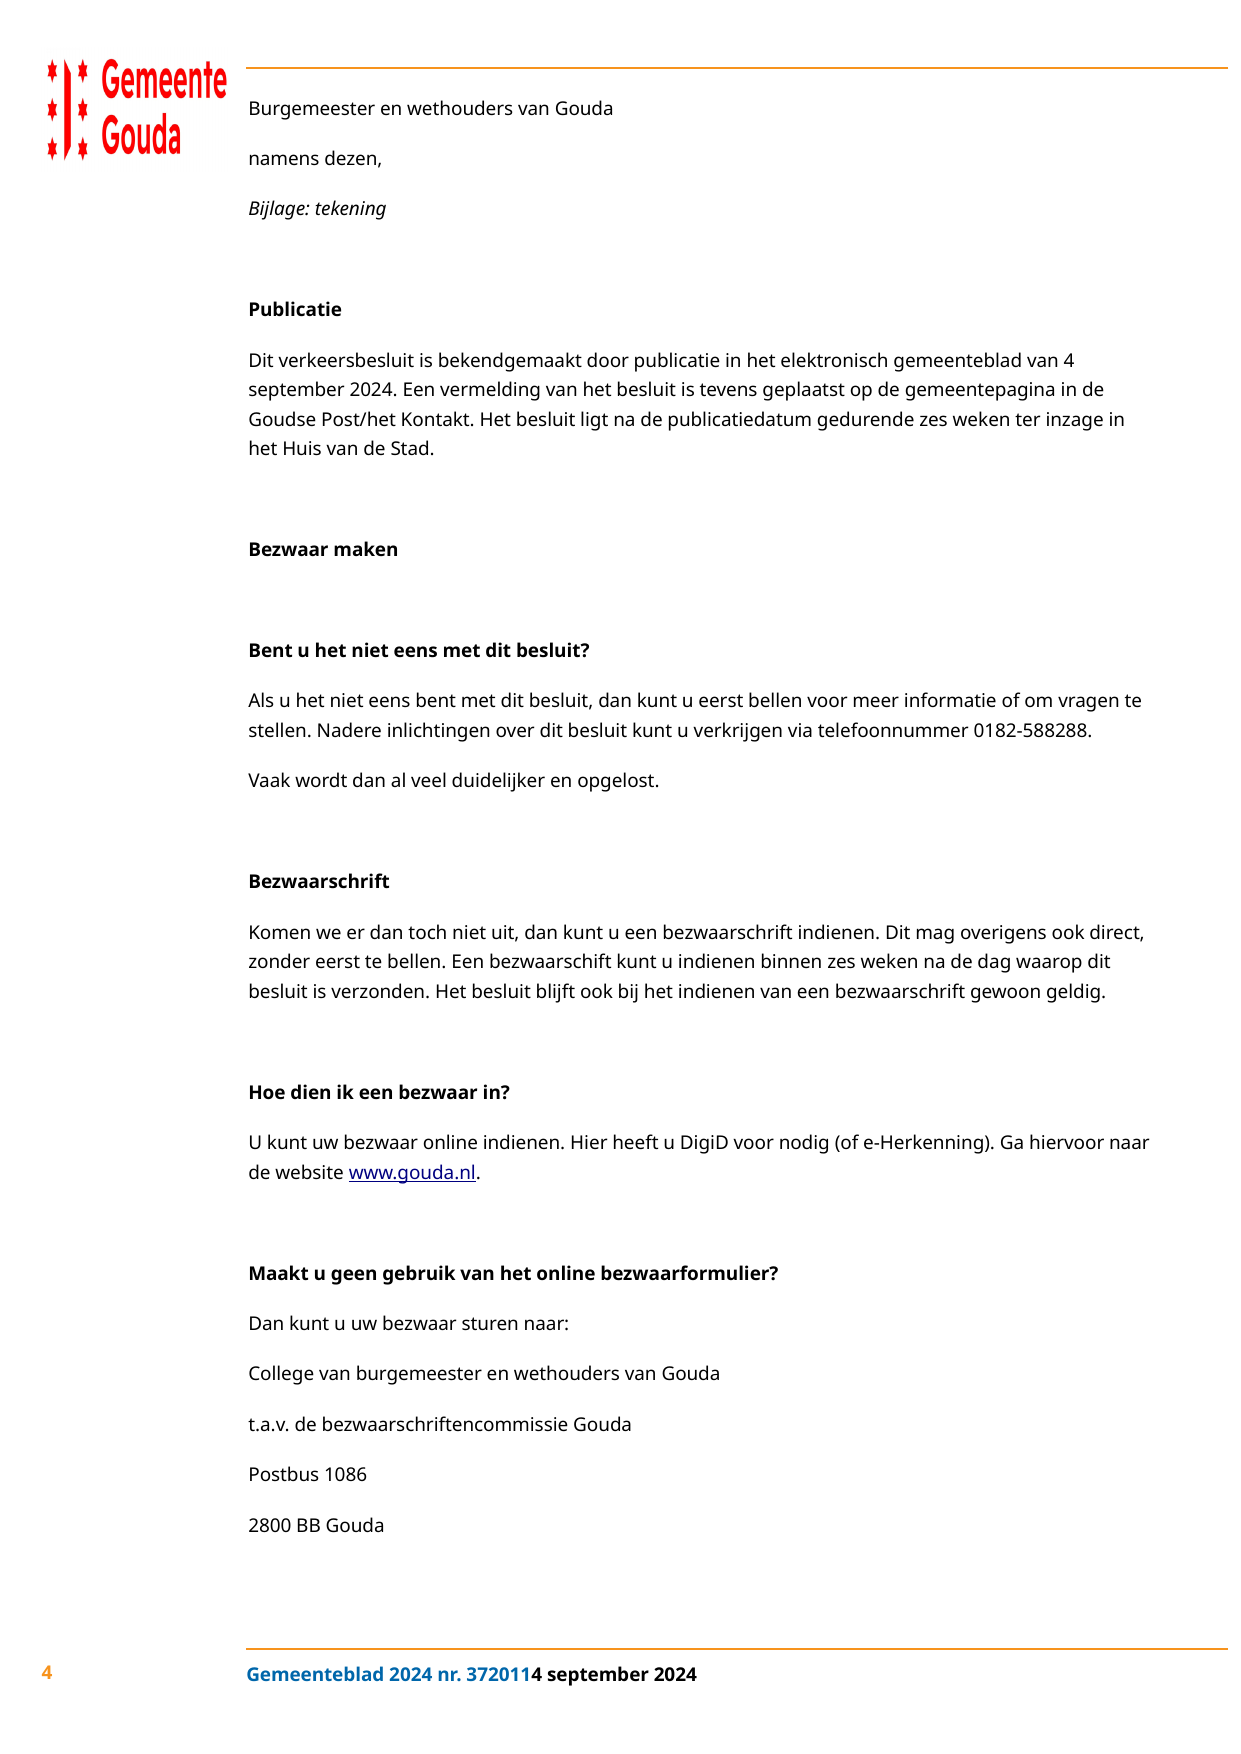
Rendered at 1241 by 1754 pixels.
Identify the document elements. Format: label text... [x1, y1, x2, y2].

text U kunt uw bezwaar online indienen. Hier heeft u DigiD voor nodig (of e-Herkenning). Ga hiervoor naar de website www.gouda.nl. [248, 1129, 1152, 1185]
text Postbus 1086 [248, 1461, 1152, 1487]
text Publicatie [248, 296, 1152, 322]
text namens dezen, [248, 145, 1152, 171]
text Bijlage: tekening [248, 196, 1152, 221]
picture [41, 47, 231, 172]
text Bezwaarschrift [248, 868, 1152, 894]
text Komen we er dan toch niet uit, dan kunt u een bezwaarschrift indienen. Dit mag overigens ook direct, zonder eerst te bellen. Een bezwaarschift kunt u indienen binnen zes weken na de dag waarop dit besluit is verzonden. Het besluit blijft ook bij het indienen van een bezwaarschrift gewoon geldig. [248, 919, 1152, 1004]
text Vaak wordt dan al veel duidelijker en opgelost. [248, 768, 1152, 793]
text College van burgemeester en wethouders van Gouda [248, 1361, 1152, 1386]
text 2800 BB Gouda [248, 1512, 1152, 1538]
text Als u het niet eens bent met dit besluit, dan kunt u eerst bellen voor meer informatie of om vragen te stellen. Nadere inlichtingen over dit besluit kunt u verkrijgen via telefoonnummer 0182-588288. [248, 688, 1152, 743]
text Bezwaar maken [248, 536, 1152, 562]
text Dit verkeersbesluit is bekendgemaakt door publicatie in het elektronisch gemeenteblad van 4 september 2024. Een vermelding van het besluit is tevens geplaatst op de gemeentepagina in de Goudse Post/het Kontakt. Het besluit ligt na de publicatiedatum gedurende zes weken ter inzage in het Huis van de Stad. [248, 347, 1152, 461]
text Burgemeester en wethouders van Gouda [248, 95, 1152, 121]
text Bent u het niet eens met dit besluit? [248, 637, 1152, 663]
text Hoe dien ik een bezwaar in? [248, 1079, 1152, 1105]
text Maakt u geen gebruik van het online bezwaarformulier? [248, 1260, 1152, 1286]
text t.a.v. de bezwaarschriftencommissie Gouda [248, 1411, 1152, 1437]
text Dan kunt u uw bezwaar sturen naar: [248, 1310, 1152, 1336]
